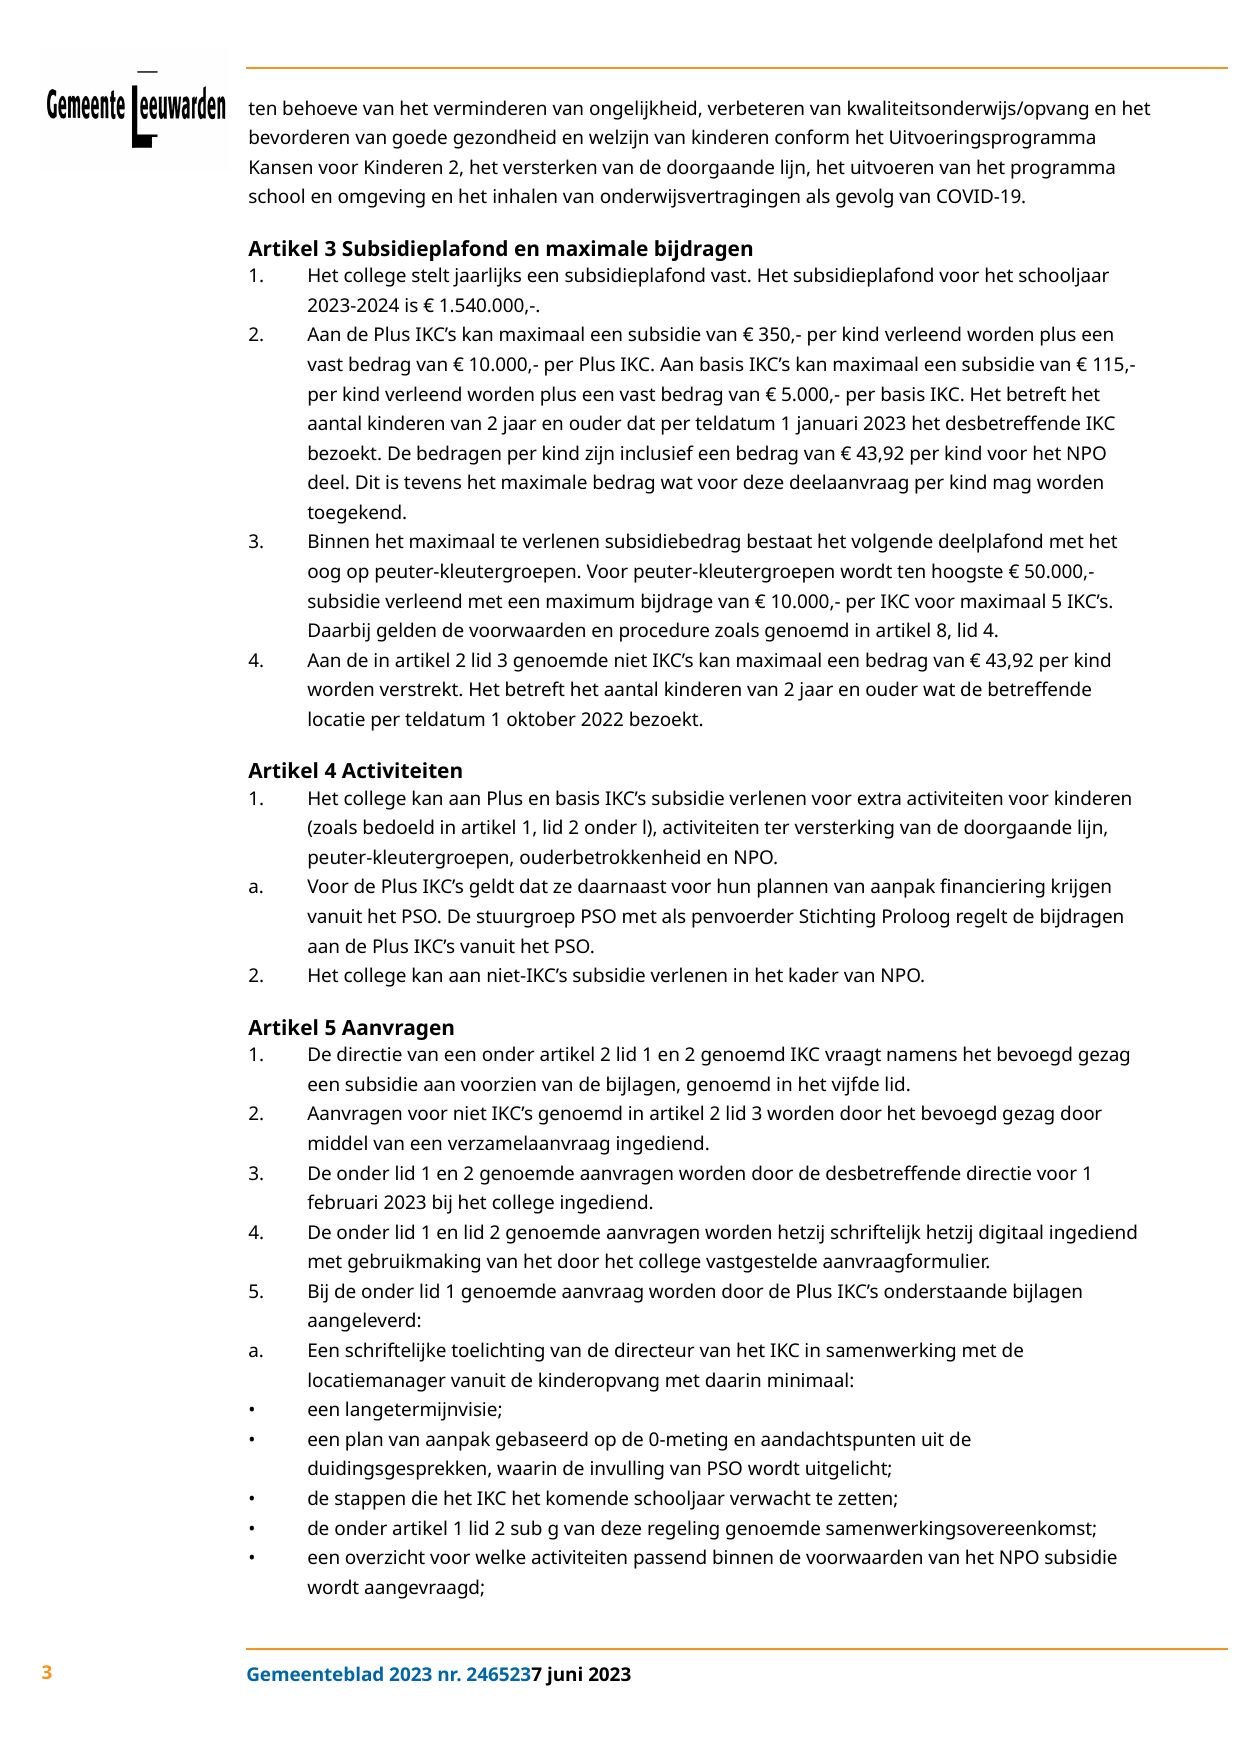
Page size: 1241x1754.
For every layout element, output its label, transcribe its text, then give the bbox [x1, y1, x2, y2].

list Aanvragen voor niet IKC’s genoemd in artikel 2 lid 3 worden door het bevoegd gezag door middel van een verzamelaanvraag ingediend. [248, 1101, 1152, 1156]
list Het college kan aan niet-IKC’s subsidie verlenen in het kader van NPO. [248, 962, 1152, 988]
list De onder lid 1 en lid 2 genoemde aanvragen worden hetzij schriftelijk hetzij digitaal ingediend met gebruikmaking van het door het college vastgestelde aanvraagformulier. [248, 1219, 1152, 1274]
list Voor de Plus IKC’s geldt dat ze daarnaast voor hun plannen van aanpak financiering krijgen vanuit het PSO. De stuurgroep PSO met als penvoerder Stichting Proloog regelt de bijdragen aan de Plus IKC’s vanuit het PSO. [248, 874, 1152, 959]
list Het college stelt jaarlijks een subsidieplafond vast. Het subsidieplafond voor het schooljaar 2023-2024 is € 1.540.000,-. [248, 262, 1152, 318]
list Een schriftelijke toelichting van de directeur van het IKC in samenwerking met de locatiemanager vanuit de kinderopvang met daarin minimaal: [248, 1337, 1152, 1392]
text Artikel 4 Activiteiten [248, 757, 1152, 785]
list de onder artikel 1 lid 2 sub g van deze regeling genoemde samenwerkingsovereenkomst; [248, 1515, 1152, 1540]
list Aan de Plus IKC’s kan maximaal een subsidie van € 350,- per kind verleend worden plus een vast bedrag van € 10.000,- per Plus IKC. Aan basis IKC’s kan maximaal een subsidie van € 115,- per kind verleend worden plus een vast bedrag van € 5.000,- per basis IKC. Het betreft het aantal kinderen van 2 jaar en ouder dat per teldatum 1 januari 2023 het desbetreffende IKC bezoekt. De bedragen per kind zijn inclusief een bedrag van € 43,92 per kind voor het NPO deel. Dit is tevens het maximale bedrag wat voor deze deelaanvraag per kind mag worden toegekend. [248, 322, 1152, 525]
text Artikel 3 Subsidieplafond en maximale bijdragen [248, 234, 1152, 262]
list Het college kan aan Plus en basis IKC’s subsidie verlenen voor extra activiteiten voor kinderen (zoals bedoeld in artikel 1, lid 2 onder l), activiteiten ter versterking van de doorgaande lijn, peuter-kleutergroepen, ouderbetrokkenheid en NPO. [248, 785, 1152, 870]
text ten behoeve van het verminderen van ongelijkheid, verbeteren van kwaliteitsonderwijs/opvang en het bevorderen van goede gezondheid en welzijn van kinderen conform het Uitvoeringsprogramma Kansen voor Kinderen 2, het versterken van de doorgaande lijn, het uitvoeren van het programma school en omgeving en het inhalen van onderwijsvertragingen als gevolg van COVID-19. [248, 95, 1152, 209]
list een overzicht voor welke activiteiten passend binnen de voorwaarden van het NPO subsidie wordt aangevraagd; [248, 1544, 1152, 1599]
list een plan van aanpak gebaseerd op de 0-meting en aandachtspunten uit de duidingsgesprekken, waarin de invulling van PSO wordt uitgelicht; [248, 1426, 1152, 1481]
list De directie van een onder artikel 2 lid 1 en 2 genoemd IKC vraagt namens het bevoegd gezag een subsidie aan voorzien van de bijlagen, genoemd in het vijfde lid. [248, 1041, 1152, 1097]
list Bij de onder lid 1 genoemde aanvraag worden door de Plus IKC’s onderstaande bijlagen aangeleverd: [248, 1278, 1152, 1333]
list een langetermijnvisie; [248, 1396, 1152, 1422]
list De onder lid 1 en 2 genoemde aanvragen worden door de desbetreffende directie voor 1 februari 2023 bij het college ingediend. [248, 1160, 1152, 1215]
list de stappen die het IKC het komende schooljaar verwacht te zetten; [248, 1485, 1152, 1511]
list Aan de in artikel 2 lid 3 genoemde niet IKC’s kan maximaal een bedrag van € 43,92 per kind worden verstrekt. Het betreft het aantal kinderen van 2 jaar en ouder wat de betreffende locatie per teldatum 1 oktober 2022 bezoekt. [248, 647, 1152, 732]
picture [41, 47, 231, 172]
text Artikel 5 Aanvragen [248, 1013, 1152, 1041]
list Binnen het maximaal te verlenen subsidiebedrag bestaat het volgende deelplafond met het oog op peuter-kleutergroepen. Voor peuter-kleutergroepen wordt ten hoogste € 50.000,- subsidie verleend met een maximum bijdrage van € 10.000,- per IKC voor maximaal 5 IKC’s. Daarbij gelden de voorwaarden en procedure zoals genoemd in artikel 8, lid 4. [248, 529, 1152, 643]
